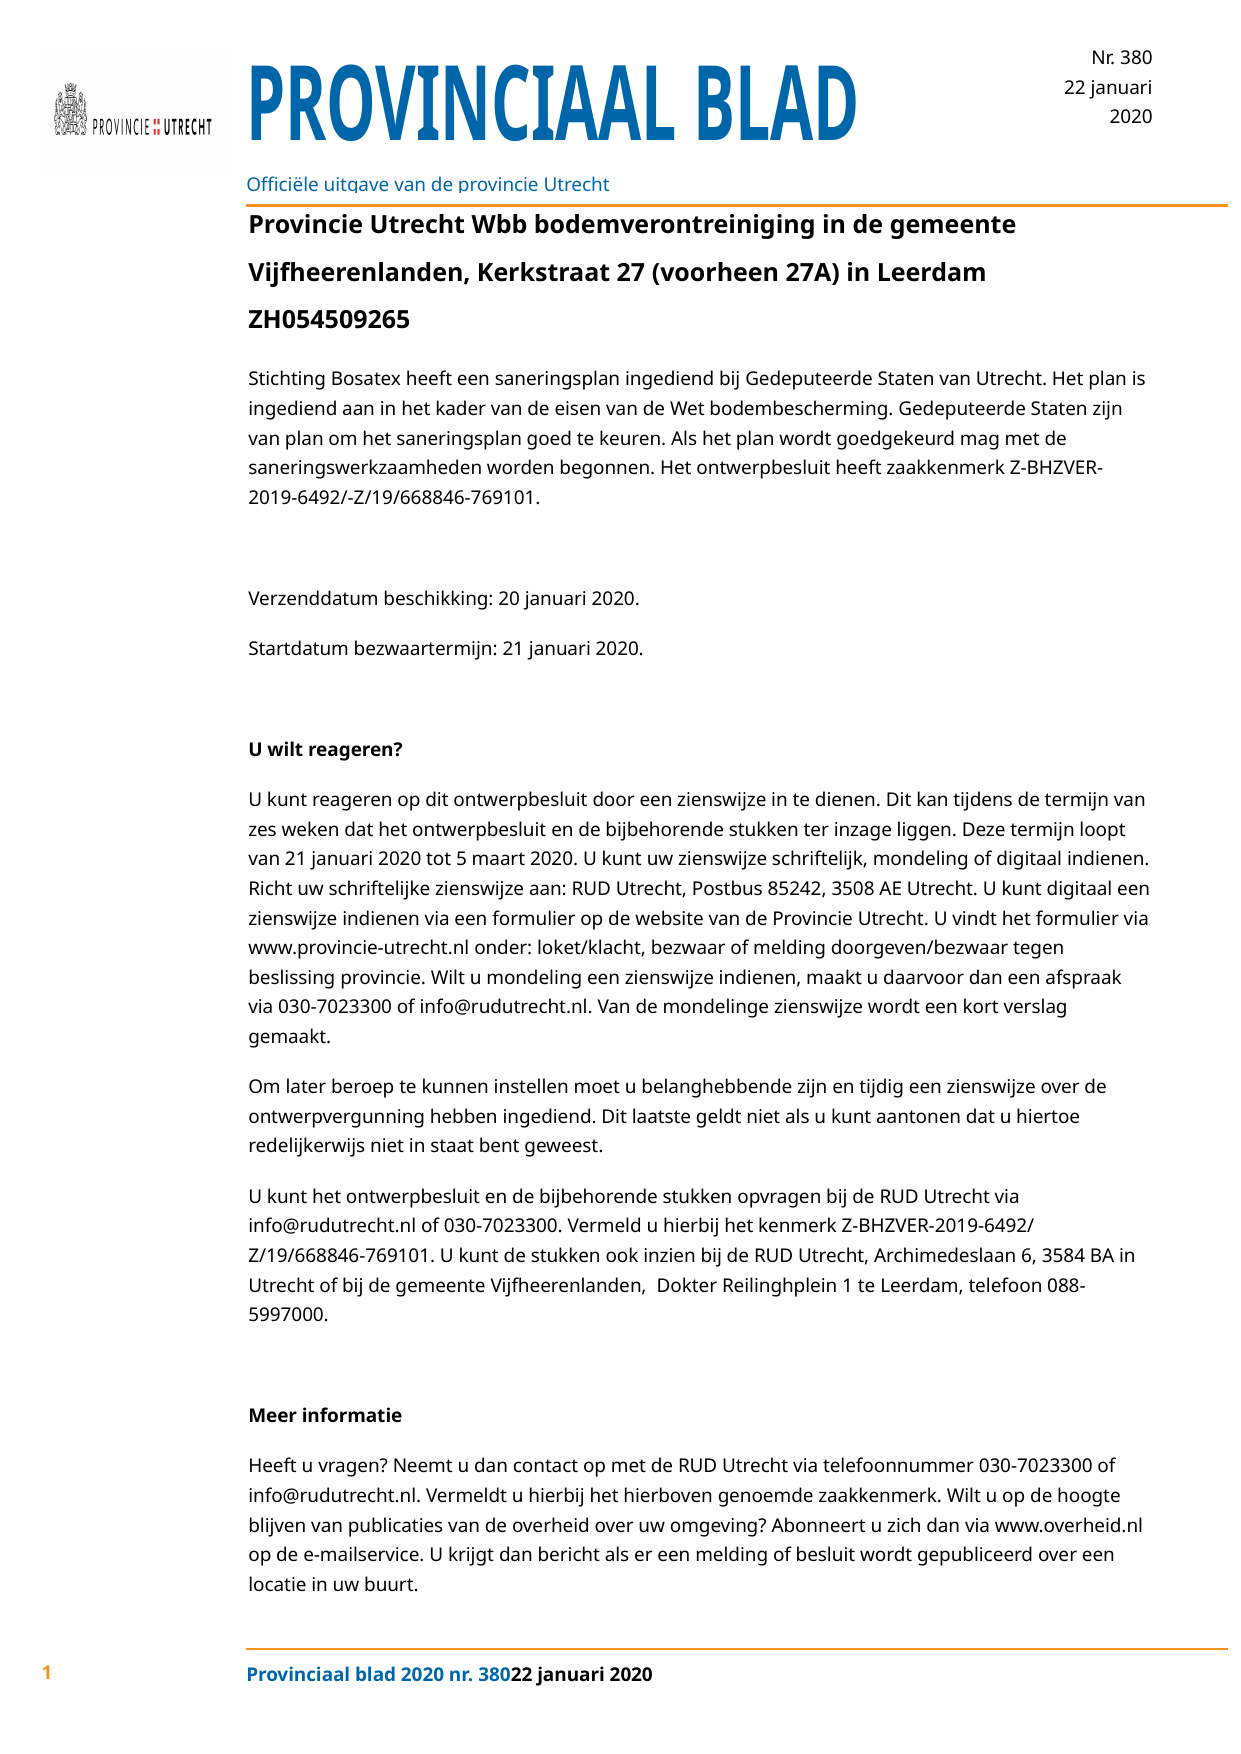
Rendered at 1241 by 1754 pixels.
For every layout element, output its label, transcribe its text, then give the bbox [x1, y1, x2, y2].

text Stichting Bosatex heeft een saneringsplan ingediend bij Gedeputeerde Staten van Utrecht. Het plan is ingediend aan in het kader van de eisen van de Wet bodembescherming. Gedeputeerde Staten zijn van plan om het saneringsplan goed te keuren. Als het plan wordt goedgekeurd mag met de saneringswerkzaamheden worden begonnen. Het ontwerpbesluit heeft zaakkenmerk Z-BHZVER-2019-6492/-Z/19/668846-769101. [248, 366, 1152, 509]
text U kunt reageren op dit ontwerpbesluit door een zienswijze in te dienen. Dit kan tijdens de termijn van zes weken dat het ontwerpbesluit en de bijbehorende stukken ter inzage liggen. Deze termijn loopt van 21 januari 2020 tot 5 maart 2020. U kunt uw zienswijze schriftelijk, mondeling of digitaal indienen. Richt uw schriftelijke zienswijze aan: RUD Utrecht, Postbus 85242, 3508 AE Utrecht. U kunt digitaal een zienswijze indienen via een formulier op de website van de Provincie Utrecht. U vindt het formulier via www.provincie-utrecht.nl onder: loket/klacht, bezwaar of melding doorgeven/bezwaar tegen beslissing provincie. Wilt u mondeling een zienswijze indienen, maakt u daarvoor dan een afspraak via 030-7023300 of info@rudutrecht.nl. Van de mondelinge zienswijze wordt een kort verslag gemaakt. [248, 786, 1152, 1049]
text U kunt het ontwerpbesluit en de bijbehorende stukken opvragen bij de RUD Utrecht via info@rudutrecht.nl of 030-7023300. Vermeld u hierbij het kenmerk Z-BHZVER-2019-6492/ Z/19/668846-769101. U kunt de stukken ook inzien bij de RUD Utrecht, Archimedeslaan 6, 3584 BA in Utrecht of bij de gemeente Vijfheerenlanden, Dokter Reilinghplein 1 te Leerdam, telefoon 088-5997000. [248, 1183, 1152, 1327]
picture [41, 47, 231, 172]
text Verzenddatum beschikking: 20 januari 2020. [248, 585, 1152, 610]
text Heeft u vragen? Neemt u dan contact op met de RUD Utrecht via telefoonnummer 030-7023300 of info@rudutrecht.nl. Vermeldt u hierbij het hierboven genoemde zaakkenmerk. Wilt u op de hoogte blijven van publicaties van de overheid over uw omgeving? Abonneert u zich dan via www.overheid.nl op de e-mailservice. U krijgt dan bericht als er een melding of besluit wordt gepubliceerd over een locatie in uw buurt. [248, 1453, 1152, 1597]
text Meer informatie [248, 1402, 1152, 1428]
text U wilt reageren? [248, 736, 1152, 762]
text Om later beroep te kunnen instellen moet u belanghebbende zijn en tijdig een zienswijze over de ontwerpvergunning hebben ingediend. Dit laatste geldt niet als u kunt aantonen dat u hiertoe redelijkerwijs niet in staat bent geweest. [248, 1073, 1152, 1158]
text Provincie Utrecht Wbb bodemverontreiniging in de gemeente Vijfheerenlanden, Kerkstraat 27 (voorheen 27A) in Leerdam ZH054509265 [248, 207, 1152, 336]
text Startdatum bezwaartermijn: 21 januari 2020. [248, 635, 1152, 661]
